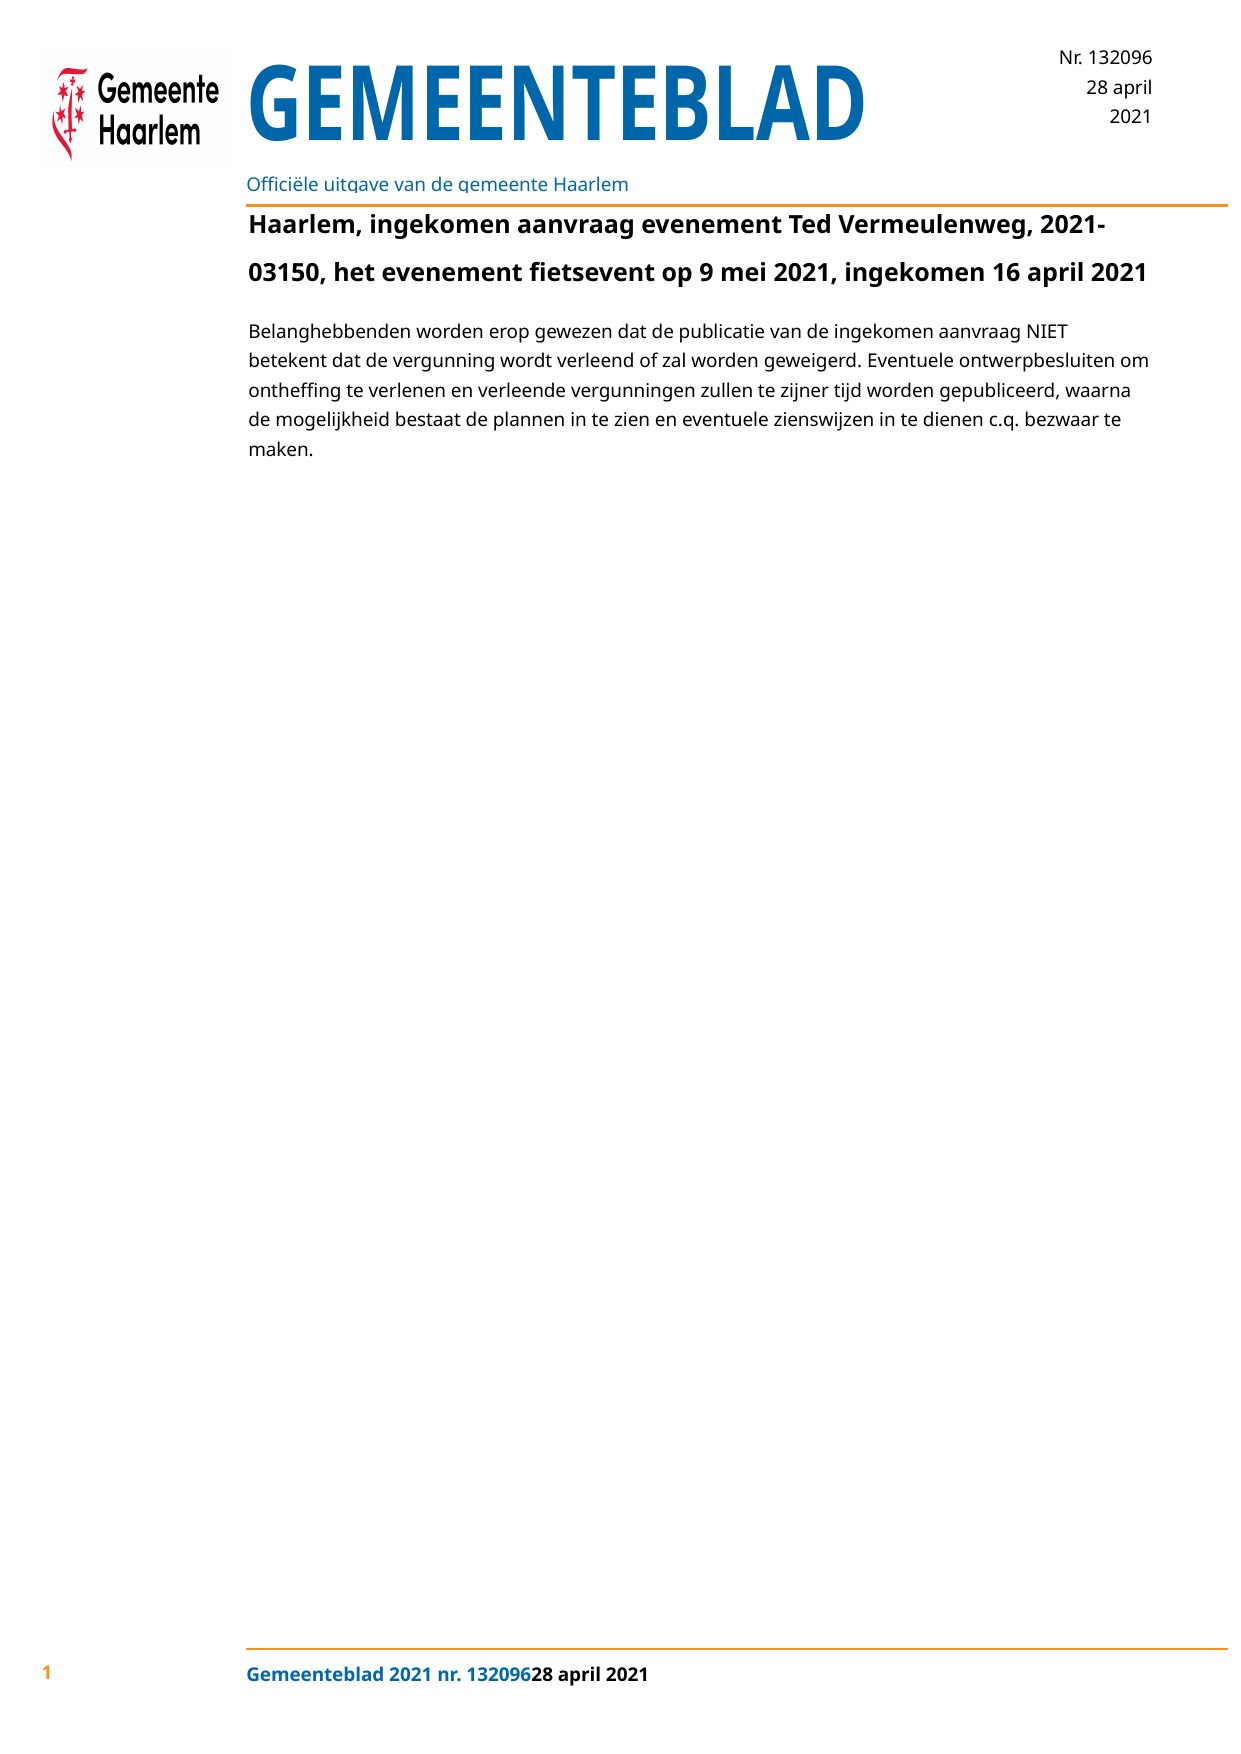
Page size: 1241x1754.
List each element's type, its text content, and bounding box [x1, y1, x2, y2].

picture [41, 47, 231, 172]
text Belanghebbenden worden erop gewezen dat de publicatie van de ingekomen aanvraag NIET betekent dat de vergunning wordt verleend of zal worden geweigerd. Eventuele ontwerpbesluiten om ontheffing te verlenen en verleende vergunningen zullen te zijner tijd worden gepubliceerd, waarna de mogelijkheid bestaat de plannen in te zien en eventuele zienswijzen in te dienen c.q. bezwaar te maken. [248, 318, 1152, 462]
text Haarlem, ingekomen aanvraag evenement Ted Vermeulenweg, 2021-03150, het evenement fietsevent op 9 mei 2021, ingekomen 16 april 2021 [248, 207, 1152, 288]
